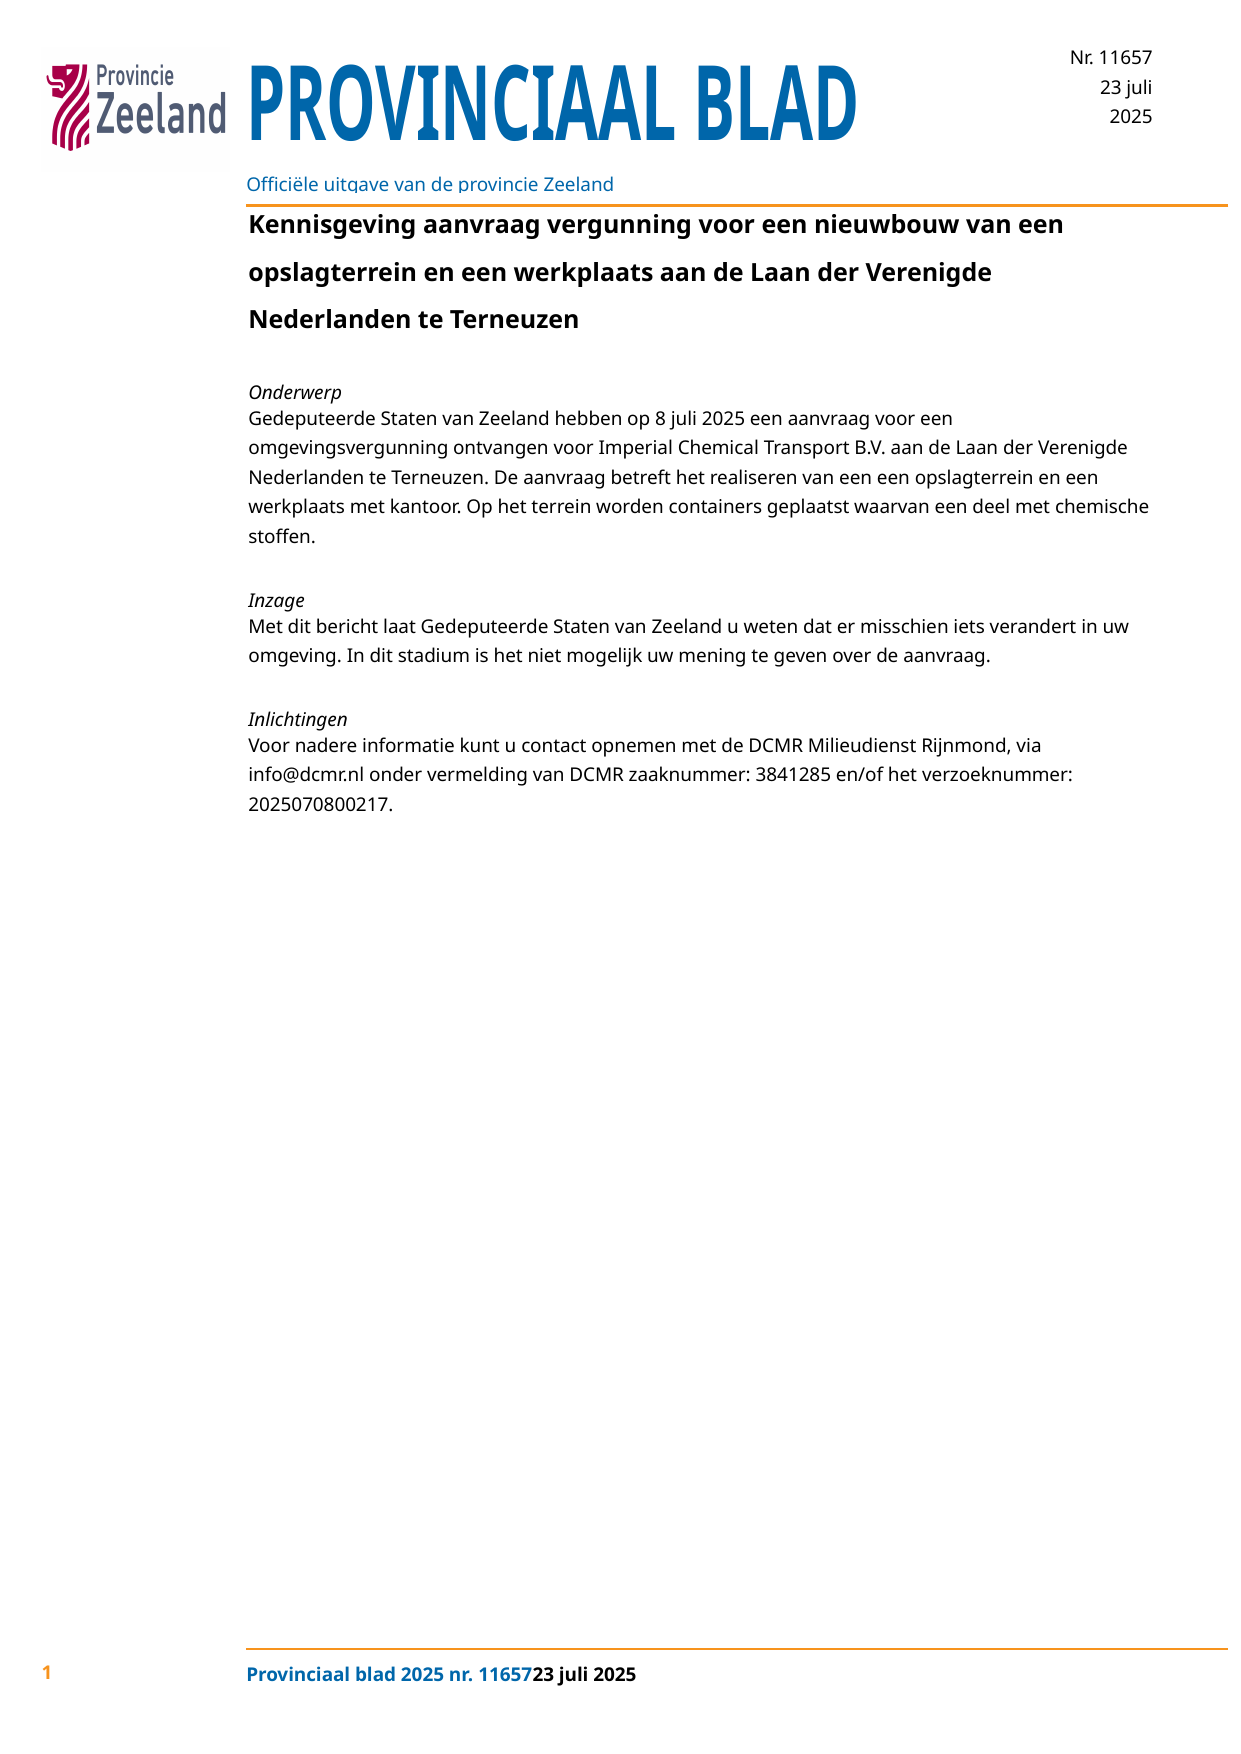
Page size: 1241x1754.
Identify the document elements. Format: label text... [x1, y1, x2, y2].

text Met dit bericht laat Gedeputeerde Staten van Zeeland u weten dat er misschien iets verandert in uw omgeving. In dit stadium is het niet mogelijk uw mening te geven over de aanvraag. [248, 613, 1152, 668]
text Voor nadere informatie kunt u contact opnemen met de DCMR Milieudienst Rijnmond, via info@dcmr.nl onder vermelding van DCMR zaaknummer: 3841285 en/of het verzoeknummer: 2025070800217. [248, 732, 1152, 817]
text Inzage [248, 587, 1152, 613]
text Onderwerp [248, 379, 1152, 405]
text Gedeputeerde Staten van Zeeland hebben op 8 juli 2025 een aanvraag voor een omgevingsvergunning ontvangen voor Imperial Chemical Transport B.V. aan de Laan der Verenigde Nederlanden te Terneuzen. De aanvraag betreft het realiseren van een een opslagterrein en een werkplaats met kantoor. Op het terrein worden containers geplaatst waarvan een deel met chemische stoffen. [248, 405, 1152, 549]
text Kennisgeving aanvraag vergunning voor een nieuwbouw van een opslagterrein en een werkplaats aan de Laan der Verenigde Nederlanden te Terneuzen [248, 207, 1152, 336]
picture [41, 47, 231, 172]
text Inlichtingen [248, 706, 1152, 732]
